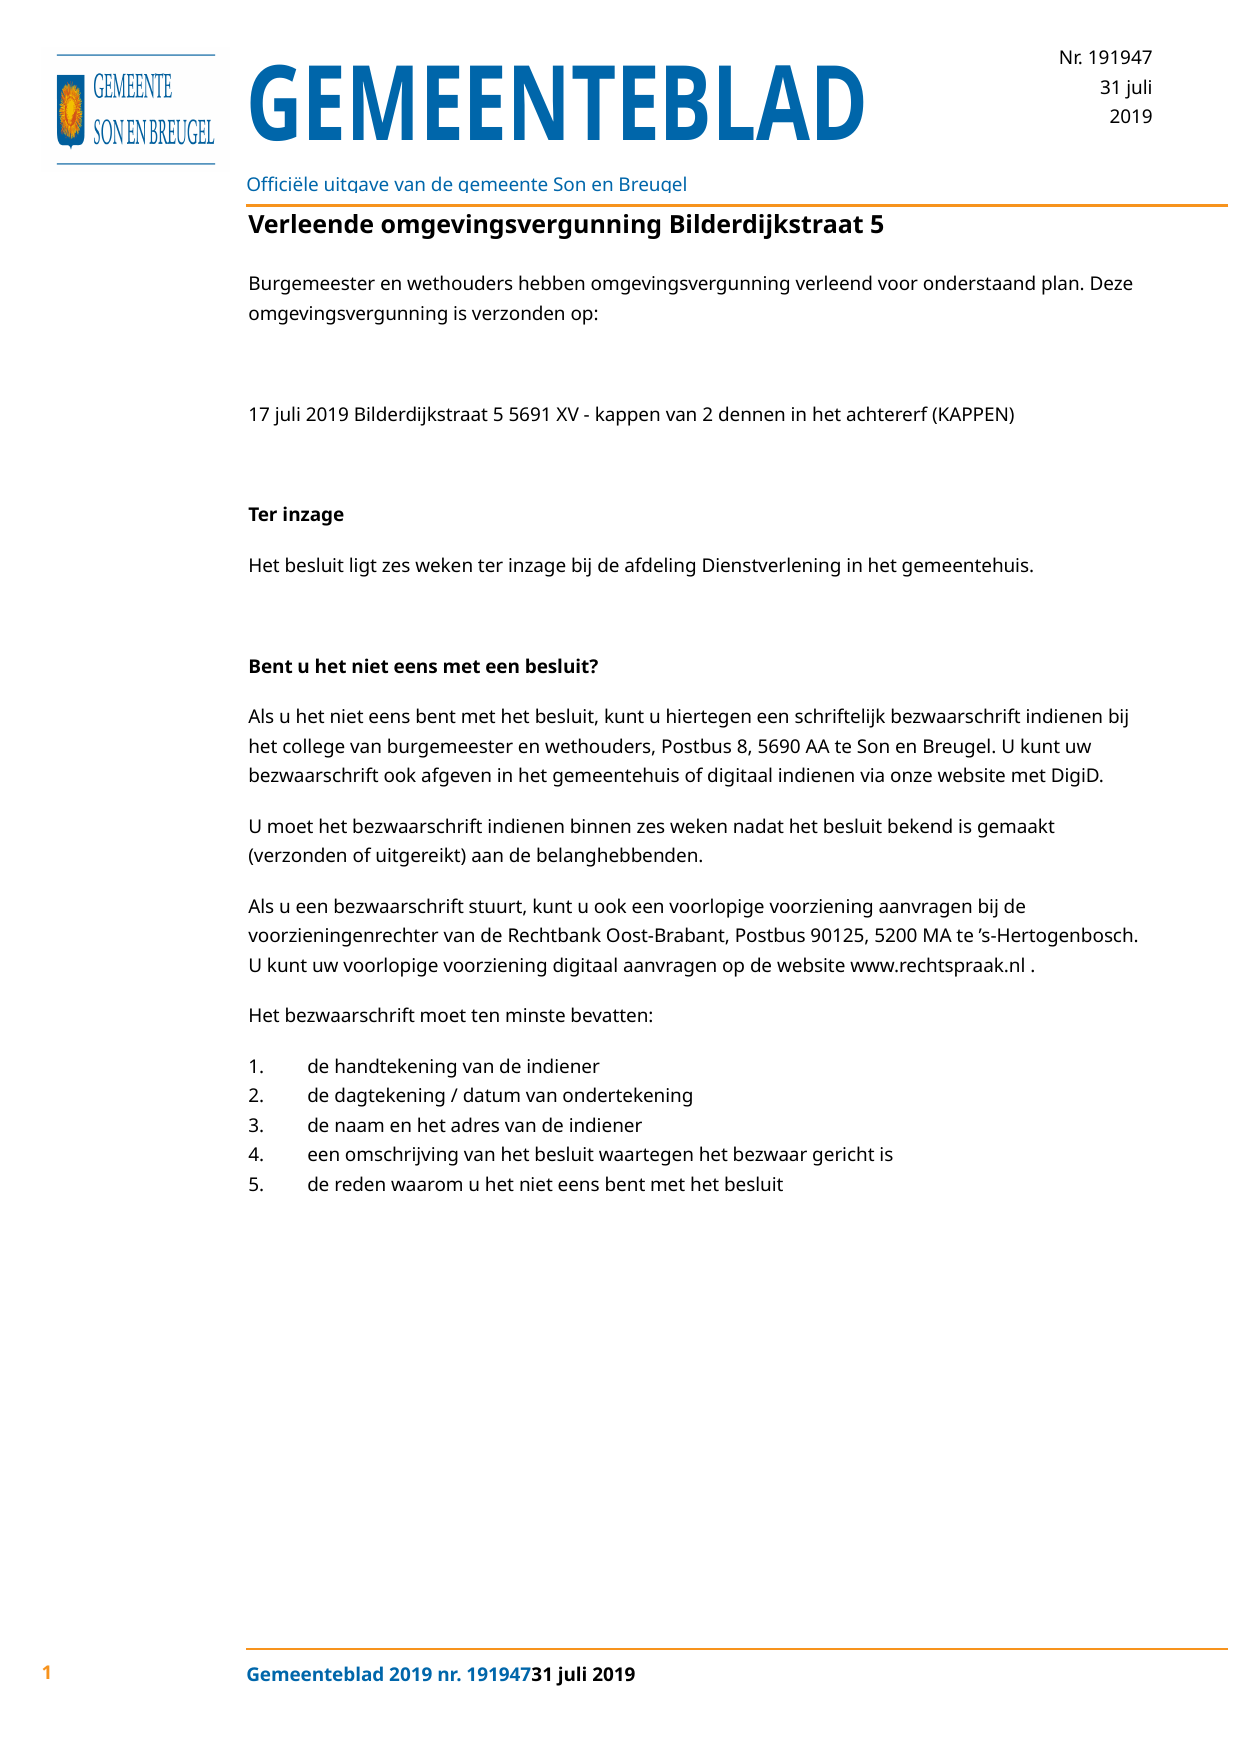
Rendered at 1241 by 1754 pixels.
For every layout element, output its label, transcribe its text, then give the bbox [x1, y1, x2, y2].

text Als u het niet eens bent met het besluit, kunt u hiertegen een schriftelijk bezwaarschrift indienen bij het college van burgemeester en wethouders, Postbus 8, 5690 AA te Son en Breugel. U kunt uw bezwaarschrift ook afgeven in het gemeentehuis of digitaal indienen via onze website met DigiD. [248, 703, 1152, 788]
list de handtekening van de indiener [248, 1053, 1152, 1078]
list de naam en het adres van de indiener [248, 1112, 1152, 1138]
text Verleende omgevingsvergunning Bilderdijkstraat 5 [248, 207, 1152, 241]
text Als u een bezwaarschrift stuurt, kunt u ook een voorlopige voorziening aanvragen bij de voorzieningenrechter van de Rechtbank Oost-Brabant, Postbus 90125, 5200 MA te ’s-Hertogenbosch. U kunt uw voorlopige voorziening digitaal aanvragen op de website www.rechtspraak.nl . [248, 893, 1152, 978]
list de dagtekening / datum van ondertekening [248, 1082, 1152, 1108]
text U moet het bezwaarschrift indienen binnen zes weken nadat het besluit bekend is gemaakt (verzonden of uitgereikt) aan de belanghebbenden. [248, 813, 1152, 868]
text Ter inzage [248, 502, 1152, 527]
picture [41, 47, 231, 172]
list de reden waarom u het niet eens bent met het besluit [248, 1171, 1152, 1197]
text 17 juli 2019 Bilderdijkstraat 5 5691 XV - kappen van 2 dennen in het achtererf (KAPPEN) [248, 401, 1152, 426]
text Burgemeester en wethouders hebben omgevingsvergunning verleend voor onderstaand plan. Deze omgevingsvergunning is verzonden op: [248, 270, 1152, 326]
text Bent u het niet eens met een besluit? [248, 653, 1152, 678]
text Het besluit ligt zes weken ter inzage bij de afdeling Dienstverlening in het gemeentehuis. [248, 552, 1152, 578]
text Het bezwaarschrift moet ten minste bevatten: [248, 1002, 1152, 1028]
list een omschrijving van het besluit waartegen het bezwaar gericht is [248, 1142, 1152, 1167]
